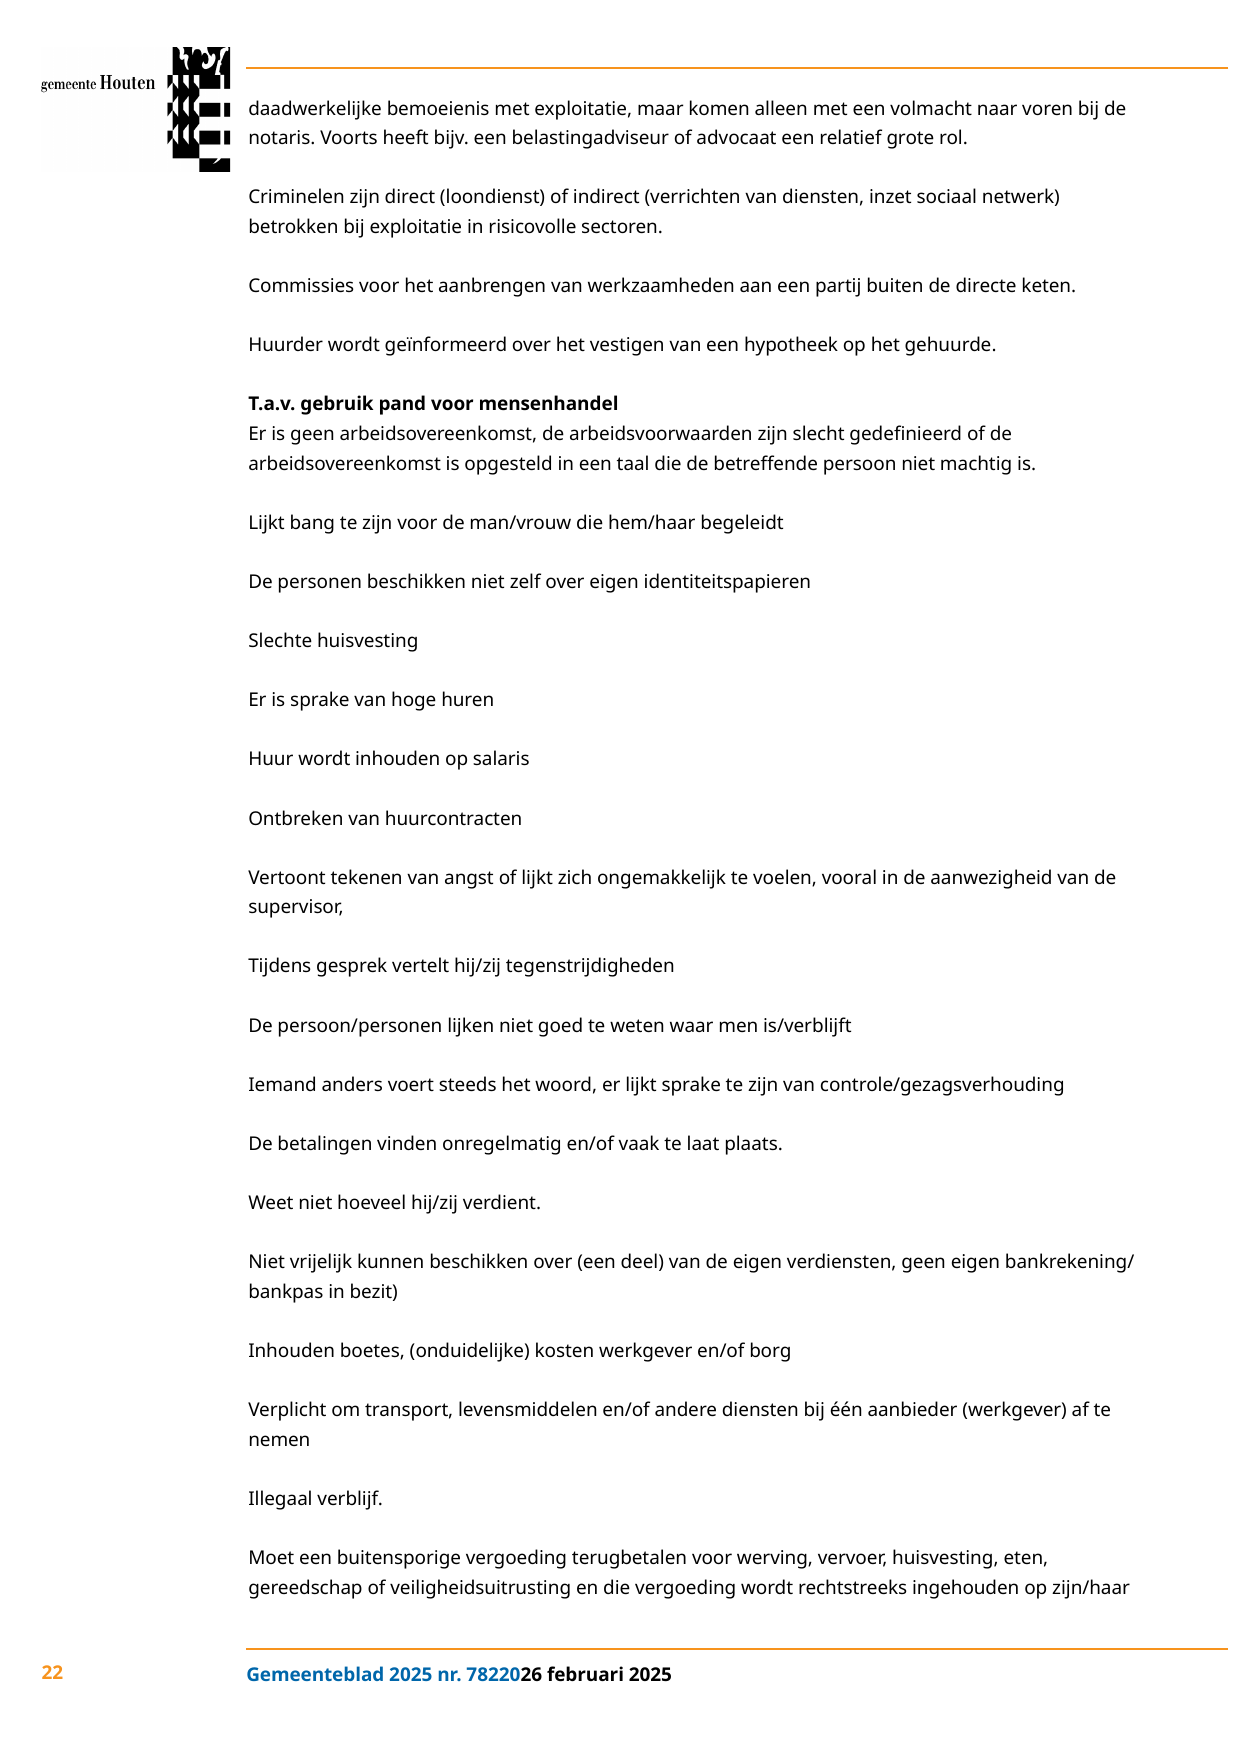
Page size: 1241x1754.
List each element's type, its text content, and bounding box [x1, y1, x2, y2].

table_cell daadwerkelijke bemoeienis met exploitatie, maar komen alleen met een volmacht naar voren bij de notaris. Voorts heeft bijv. een belastingadviseur of advocaat een relatief grote rol. Criminelen zijn direct (loondienst) of indirect (verrichten van diensten, inzet sociaal netwerk) betrokken bij exploitatie in risicovolle sectoren. Commissies voor het aanbrengen van werkzaamheden aan een partij buiten de directe keten. Huurder wordt geïnformeerd over het vestigen van een hypotheek op het gehuurde. T.a.v. gebruik pand voor mensenhandel Er is geen arbeidsovereenkomst, de arbeidsvoorwaarden zijn slecht gedefinieerd of de arbeidsovereenkomst is opgesteld in een taal die de betreffende persoon niet machtig is. Lijkt bang te zijn voor de man/vrouw die hem/haar begeleidt De personen beschikken niet zelf over eigen identiteitspapieren Slechte huisvesting Er is sprake van hoge huren Huur wordt inhouden op salaris Ontbreken van huurcontracten Vertoont tekenen van angst of lijkt zich ongemakkelijk te voelen, vooral in de aanwezigheid van de supervisor, Tijdens gesprek vertelt hij/zij tegenstrijdigheden De persoon/personen lijken niet goed te weten waar men is/verblijft Iemand anders voert steeds het woord, er lijkt sprake te zijn van controle/gezagsverhouding De betalingen vinden onregelmatig en/of vaak te laat plaats. Weet niet hoeveel hij/zij verdient. Niet vrijelijk kunnen beschikken over (een deel) van de eigen verdiensten, geen eigen bankrekening/ bankpas in bezit) Inhouden boetes, (onduidelijke) kosten werkgever en/of borg Verplicht om transport, levensmiddelen en/of andere diensten bij één aanbieder (werkgever) af te nemen Illegaal verblijf. Moet een buitensporige vergoeding terugbetalen voor werving, vervoer, huisvesting, eten, gereedschap of veiligheidsuitrusting en die vergoeding wordt rechtstreeks ingehouden op zijn/haar [248, 95, 1152, 1600]
picture [41, 47, 231, 172]
